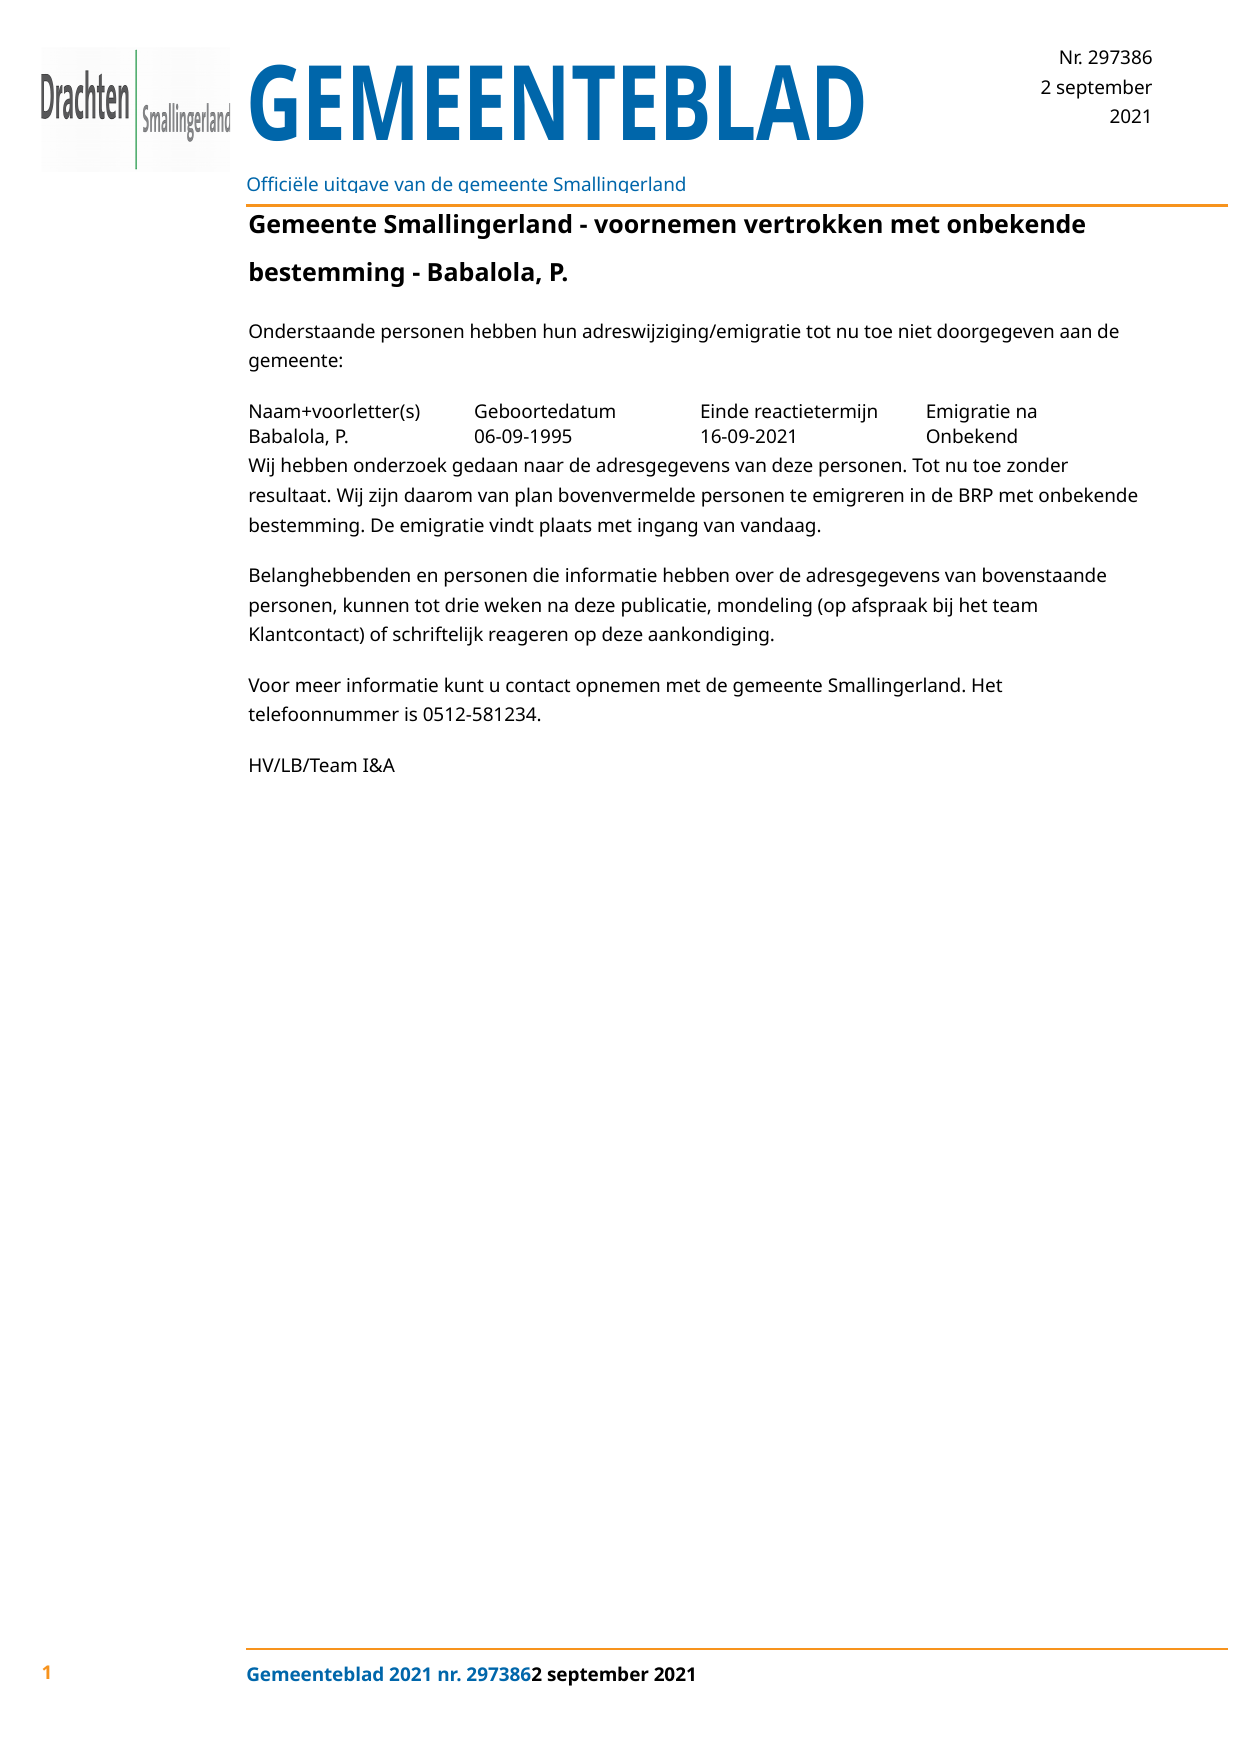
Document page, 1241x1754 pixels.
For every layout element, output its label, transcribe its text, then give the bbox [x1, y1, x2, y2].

text Wij hebben onderzoek gedaan naar de adresgegevens van deze personen. Tot nu toe zonder resultaat. Wij zijn daarom van plan bovenvermelde personen te emigreren in de BRP met onbekende bestemming. De emigratie vindt plaats met ingang van vandaag. [248, 453, 1152, 538]
table_header Naam+voorletter(s) [248, 398, 474, 424]
text Gemeente Smallingerland - voornemen vertrokken met onbekende bestemming - Babalola, P. [248, 207, 1152, 288]
text Onderstaande personen hebben hun adreswijziging/emigratie tot nu toe niet doorgegeven aan de gemeente: [248, 318, 1152, 373]
picture [41, 47, 231, 172]
table_cell Onbekend [926, 424, 1152, 449]
table_header Einde reactietermijn [700, 398, 926, 424]
table_cell 16-09-2021 [700, 424, 926, 449]
table_cell 06-09-1995 [474, 424, 700, 449]
text Belanghebbenden en personen die informatie hebben over de adresgegevens van bovenstaande personen, kunnen tot drie weken na deze publicatie, mondeling (op afspraak bij het team Klantcontact) of schriftelijk reageren op deze aankondiging. [248, 562, 1152, 647]
table_cell Babalola, P. [248, 424, 474, 449]
text HV/LB/Team I&A [248, 752, 1152, 778]
table_header Geboortedatum [474, 398, 700, 424]
text Voor meer informatie kunt u contact opnemen met de gemeente Smallingerland. Het telefoonnummer is 0512-581234. [248, 672, 1152, 727]
table_header Emigratie na [926, 398, 1152, 424]
